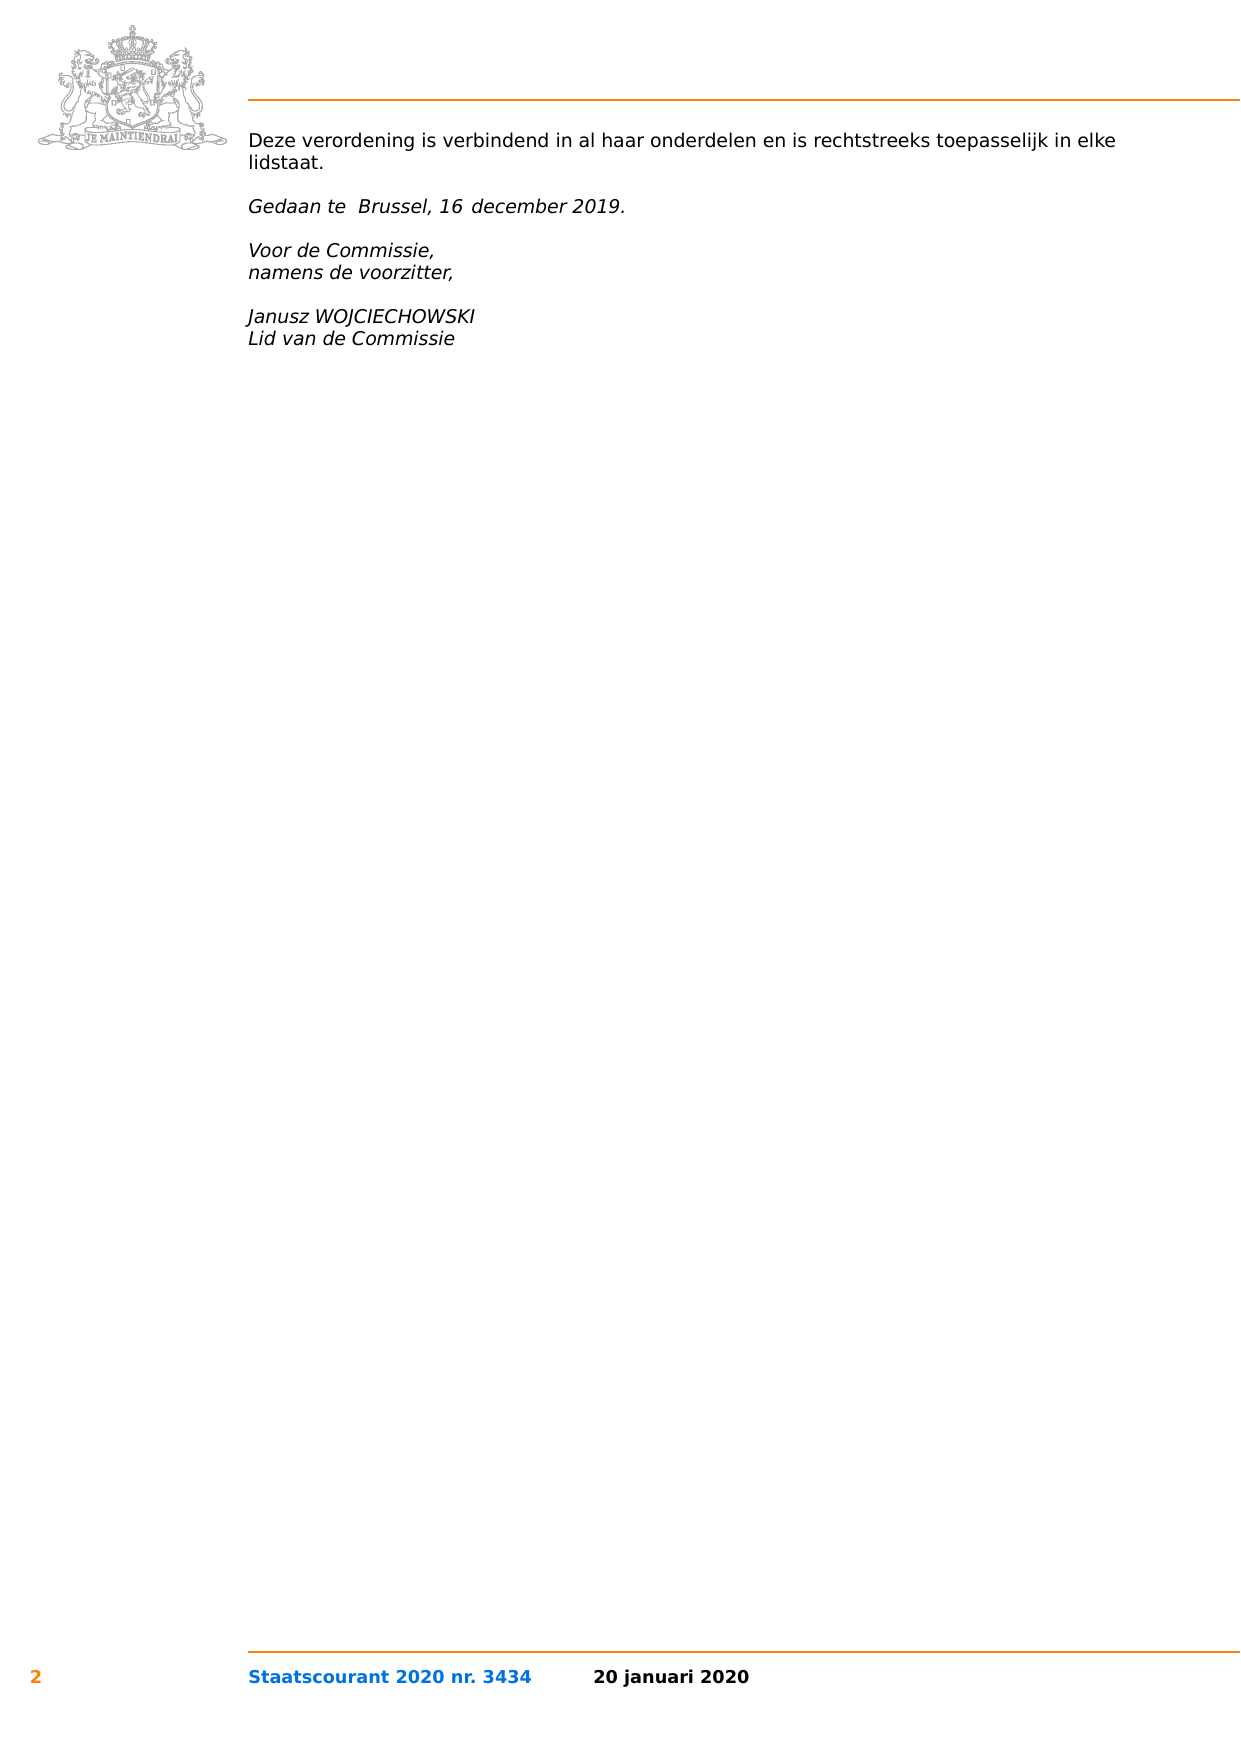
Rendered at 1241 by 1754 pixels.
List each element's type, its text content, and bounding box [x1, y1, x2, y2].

text Voor de Commissie, namens de voorzitter, Janusz WOJCIECHOWSKI Lid van de Commissie [248, 239, 1163, 349]
text Gedaan te Brussel, 16 december 2019. [248, 196, 1163, 218]
picture [38, 25, 227, 150]
text Deze verordening is verbindend in al haar onderdelen en is rechtstreeks toepasselijk in elke lidstaat. [248, 130, 1163, 174]
